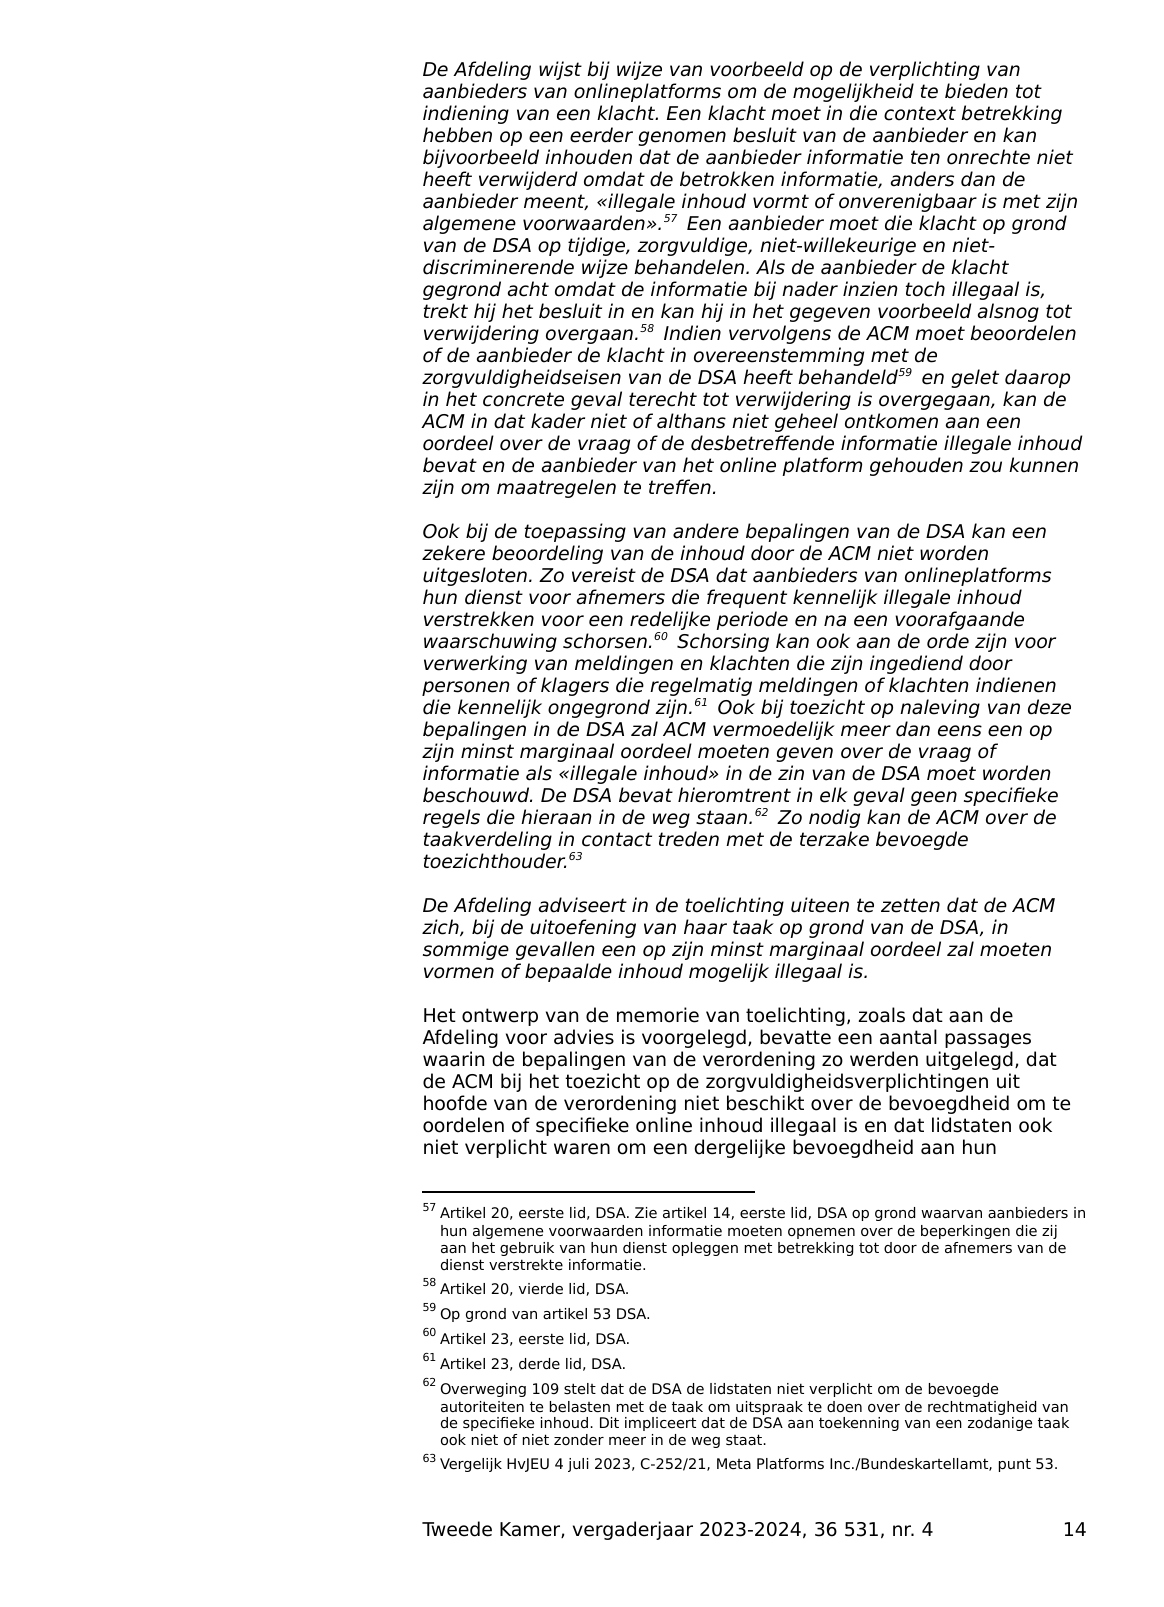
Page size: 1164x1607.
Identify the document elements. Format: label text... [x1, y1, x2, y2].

text Artikel 23, derde lid, DSA. [422, 1352, 1087, 1374]
text Artikel 20, eerste lid, DSA. Zie artikel 14, eerste lid, DSA op grond waarvan aanbieders in hun algemene voorwaarden informatie moeten opnemen over de beperkingen die zij aan het gebruik van hun dienst opleggen met betrekking tot door de afnemers van de dienst verstrekte informatie. [422, 1201, 1087, 1274]
text De Afdeling adviseert in de toelichting uiteen te zetten dat de ACM zich, bij de uitoefening van haar taak op grond van de DSA, in sommige gevallen een op zijn minst marginaal oordeel zal moeten vormen of bepaalde inhoud mogelijk illegaal is. [422, 895, 1087, 983]
text Vergelijk HvJEU 4 juli 2023, C-252/21, Meta Platforms Inc./Bundeskartellamt, punt 53. [422, 1452, 1087, 1474]
text Artikel 23, eerste lid, DSA. [422, 1327, 1087, 1349]
text Op grond van artikel 53 DSA. [422, 1302, 1087, 1324]
text Overweging 109 stelt dat de DSA de lidstaten niet verplicht om de bevoegde autoriteiten te belasten met de taak om uitspraak te doen over de rechtmatigheid van de specifieke inhoud. Dit impliceert dat de DSA aan toekenning van een zodanige taak ook niet of niet zonder meer in de weg staat. [422, 1377, 1087, 1449]
text Ook bij de toepassing van andere bepalingen van de DSA kan een zekere beoordeling van de inhoud door de ACM niet worden uitgesloten. Zo vereist de DSA dat aanbieders van onlineplatforms hun dienst voor afnemers die frequent kennelijk illegale inhoud verstrekken voor een redelijke periode en na een voorafgaande waarschuwing schorsen. Schorsing kan ook aan de orde zijn voor verwerking van meldingen en klachten die zijn ingediend door personen of klagers die regelmatig meldingen of klachten indienen die kennelijk ongegrond zijn. Ook bij toezicht op naleving van deze bepalingen in de DSA zal ACM vermoedelijk meer dan eens een op zijn minst marginaal oordeel moeten geven over de vraag of informatie als «illegale inhoud» in de zin van de DSA moet worden beschouwd. De DSA bevat hieromtrent in elk geval geen specifieke regels die hieraan in de weg staan. Zo nodig kan de ACM over de taakverdeling in contact treden met de terzake bevoegde toezichthouder. [422, 521, 1087, 872]
text De Afdeling wijst bij wijze van voorbeeld op de verplichting van aanbieders van onlineplatforms om de mogelijkheid te bieden tot indiening van een klacht. Een klacht moet in die context betrekking hebben op een eerder genomen besluit van de aanbieder en kan bijvoorbeeld inhouden dat de aanbieder informatie ten onrechte niet heeft verwijderd omdat de betrokken informatie, anders dan de aanbieder meent, «illegale inhoud vormt of onverenigbaar is met zijn algemene voorwaarden». Een aanbieder moet die klacht op grond van de DSA op tijdige, zorgvuldige, niet-willekeurige en niet-discriminerende wijze behandelen. Als de aanbieder de klacht gegrond acht omdat de informatie bij nader inzien toch illegaal is, trekt hij het besluit in en kan hij in het gegeven voorbeeld alsnog tot verwijdering overgaan. Indien vervolgens de ACM moet beoordelen of de aanbieder de klacht in overeenstemming met de zorgvuldigheidseisen van de DSA heeft behandeld en gelet daarop in het concrete geval terecht tot verwijdering is overgegaan, kan de ACM in dat kader niet of althans niet geheel ontkomen aan een oordeel over de vraag of de desbetreffende informatie illegale inhoud bevat en de aanbieder van het online platform gehouden zou kunnen zijn om maatregelen te treffen. [422, 59, 1087, 499]
text Artikel 20, vierde lid, DSA. [422, 1277, 1087, 1299]
text Het ontwerp van de memorie van toelichting, zoals dat aan de Afdeling voor advies is voorgelegd, bevatte een aantal passages waarin de bepalingen van de verordening zo werden uitgelegd, dat de ACM bij het toezicht op de zorgvuldigheidsverplichtingen uit hoofde van de verordening niet beschikt over de bevoegdheid om te oordelen of specifieke online inhoud illegaal is en dat lidstaten ook niet verplicht waren om een dergelijke bevoegdheid aan hun [422, 1005, 1087, 1159]
